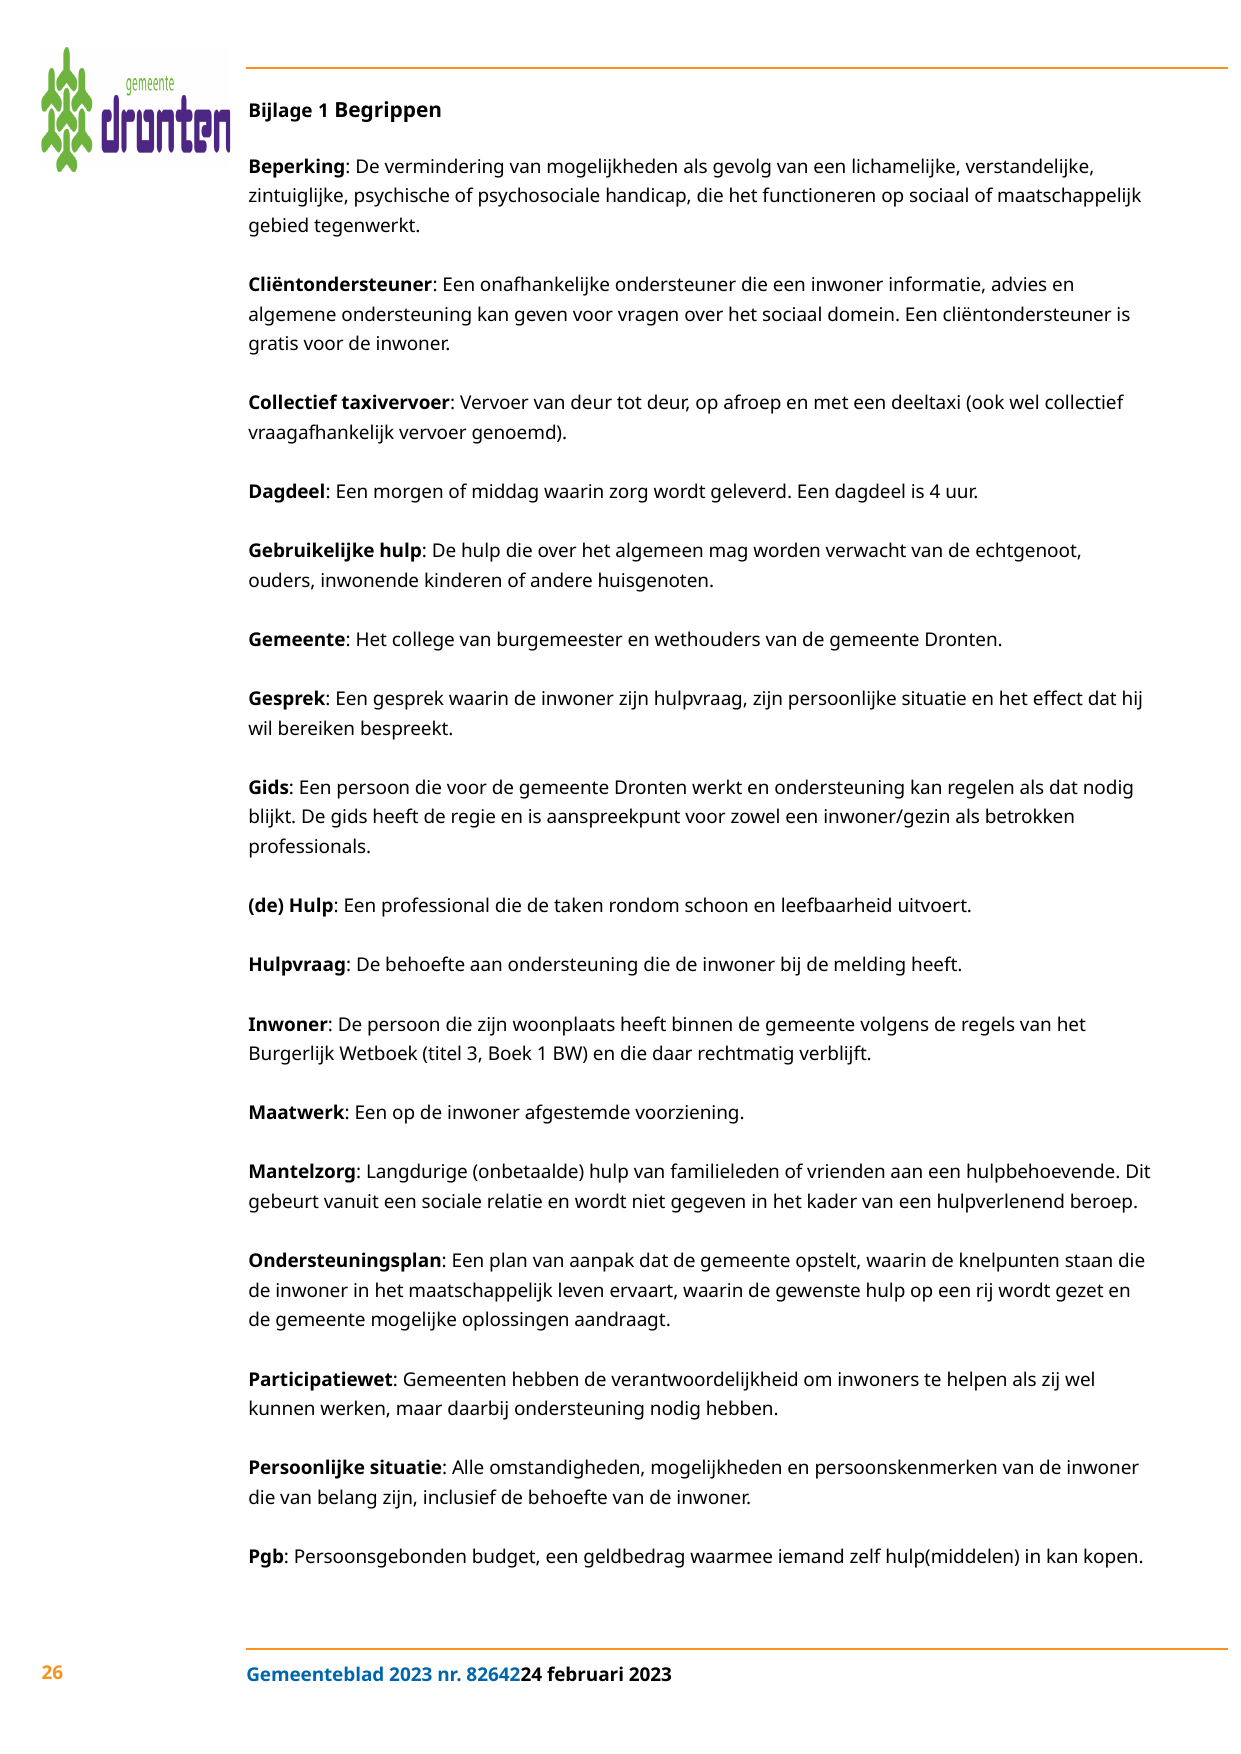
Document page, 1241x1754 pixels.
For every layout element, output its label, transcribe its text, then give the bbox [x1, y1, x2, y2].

text Participatiewet: Gemeenten hebben de verantwoordelijkheid om inwoners te helpen als zij wel kunnen werken, maar daarbij ondersteuning nodig hebben. [248, 1366, 1152, 1421]
text Bijlage 1 Begrippen [248, 95, 1152, 123]
text Dagdeel: Een morgen of middag waarin zorg wordt geleverd. Een dagdeel is 4 uur. [248, 478, 1152, 504]
text Ondersteuningsplan: Een plan van aanpak dat de gemeente opstelt, waarin de knelpunten staan die de inwoner in het maatschappelijk leven ervaart, waarin de gewenste hulp op een rij wordt gezet en de gemeente mogelijke oplossingen aandraagt. [248, 1247, 1152, 1332]
text Gemeente: Het college van burgemeester en wethouders van de gemeente Dronten. [248, 626, 1152, 652]
text Pgb: Persoonsgebonden budget, een geldbedrag waarmee iemand zelf hulp(middelen) in kan kopen. [248, 1543, 1152, 1569]
text Beperking: De vermindering van mogelijkheden als gevolg van een lichamelijke, verstandelijke, zintuiglijke, psychische of psychosociale handicap, die het functioneren op sociaal of maatschappelijk gebied tegenwerkt. [248, 153, 1152, 238]
text Inwoner: De persoon die zijn woonplaats heeft binnen de gemeente volgens de regels van het Burgerlijk Wetboek (titel 3, Boek 1 BW) en die daar rechtmatig verblijft. [248, 1011, 1152, 1066]
text Cliëntondersteuner: Een onafhankelijke ondersteuner die een inwoner informatie, advies en algemene ondersteuning kan geven voor vragen over het sociaal domein. Een cliëntondersteuner is gratis voor de inwoner. [248, 271, 1152, 356]
text Hulpvraag: De behoefte aan ondersteuning die de inwoner bij de melding heeft. [248, 952, 1152, 977]
text Gids: Een persoon die voor de gemeente Dronten werkt en ondersteuning kan regelen als dat nodig blijkt. De gids heeft de regie en is aanspreekpunt voor zowel een inwoner/gezin als betrokken professionals. [248, 774, 1152, 859]
text Gesprek: Een gesprek waarin de inwoner zijn hulpvraag, zijn persoonlijke situatie en het effect dat hij wil bereiken bespreekt. [248, 685, 1152, 741]
text Mantelzorg: Langdurige (onbetaalde) hulp van familieleden of vrienden aan een hulpbehoevende. Dit gebeurt vanuit een sociale relatie en wordt niet gegeven in het kader van een hulpverlenend beroep. [248, 1159, 1152, 1214]
text Persoonlijke situatie: Alle omstandigheden, mogelijkheden en persoonskenmerken van de inwoner die van belang zijn, inclusief de behoefte van de inwoner. [248, 1454, 1152, 1510]
text Gebruikelijke hulp: De hulp die over het algemeen mag worden verwacht van de echtgenoot, ouders, inwonende kinderen of andere huisgenoten. [248, 537, 1152, 593]
text Maatwerk: Een op de inwoner afgestemde voorziening. [248, 1099, 1152, 1125]
text (de) Hulp: Een professional die de taken rondom schoon en leefbaarheid uitvoert. [248, 892, 1152, 918]
text Collectief taxivervoer: Vervoer van deur tot deur, op afroep en met een deeltaxi (ook wel collectief vraagafhankelijk vervoer genoemd). [248, 389, 1152, 445]
picture [41, 47, 231, 172]
